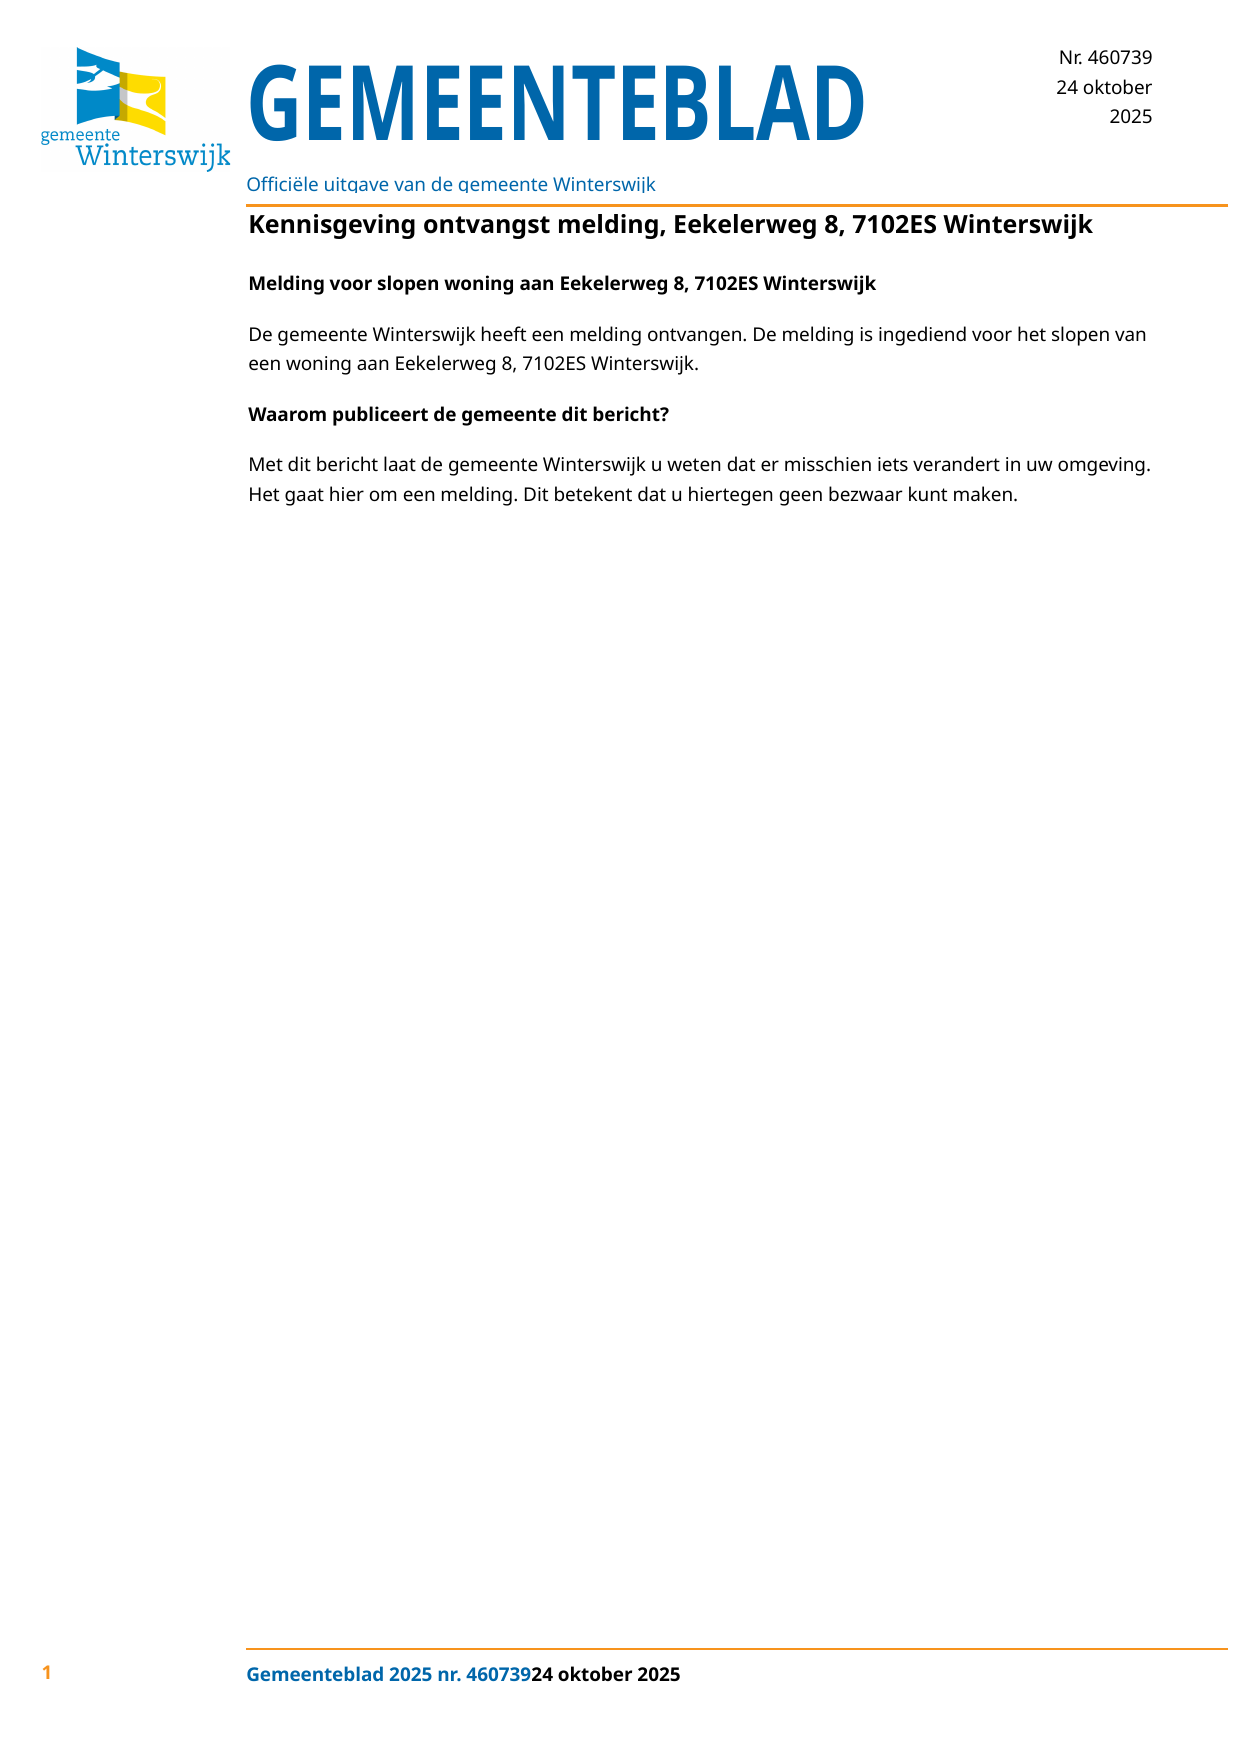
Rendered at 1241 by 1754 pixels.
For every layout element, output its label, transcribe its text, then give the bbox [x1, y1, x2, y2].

text Melding voor slopen woning aan Eekelerweg 8, 7102ES Winterswijk [248, 270, 1152, 296]
text Waarom publiceert de gemeente dit bericht? [248, 401, 1152, 426]
picture [41, 47, 231, 172]
picture [225, 153, 231, 162]
text Kennisgeving ontvangst melding, Eekelerweg 8, 7102ES Winterswijk [248, 207, 1152, 241]
text Met dit bericht laat de gemeente Winterswijk u weten dat er misschien iets verandert in uw omgeving. Het gaat hier om een melding. Dit betekent dat u hiertegen geen bezwaar kunt maken. [248, 451, 1152, 506]
text De gemeente Winterswijk heeft een melding ontvangen. De melding is ingediend voor het slopen van een woning aan Eekelerweg 8, 7102ES Winterswijk. [248, 321, 1152, 376]
